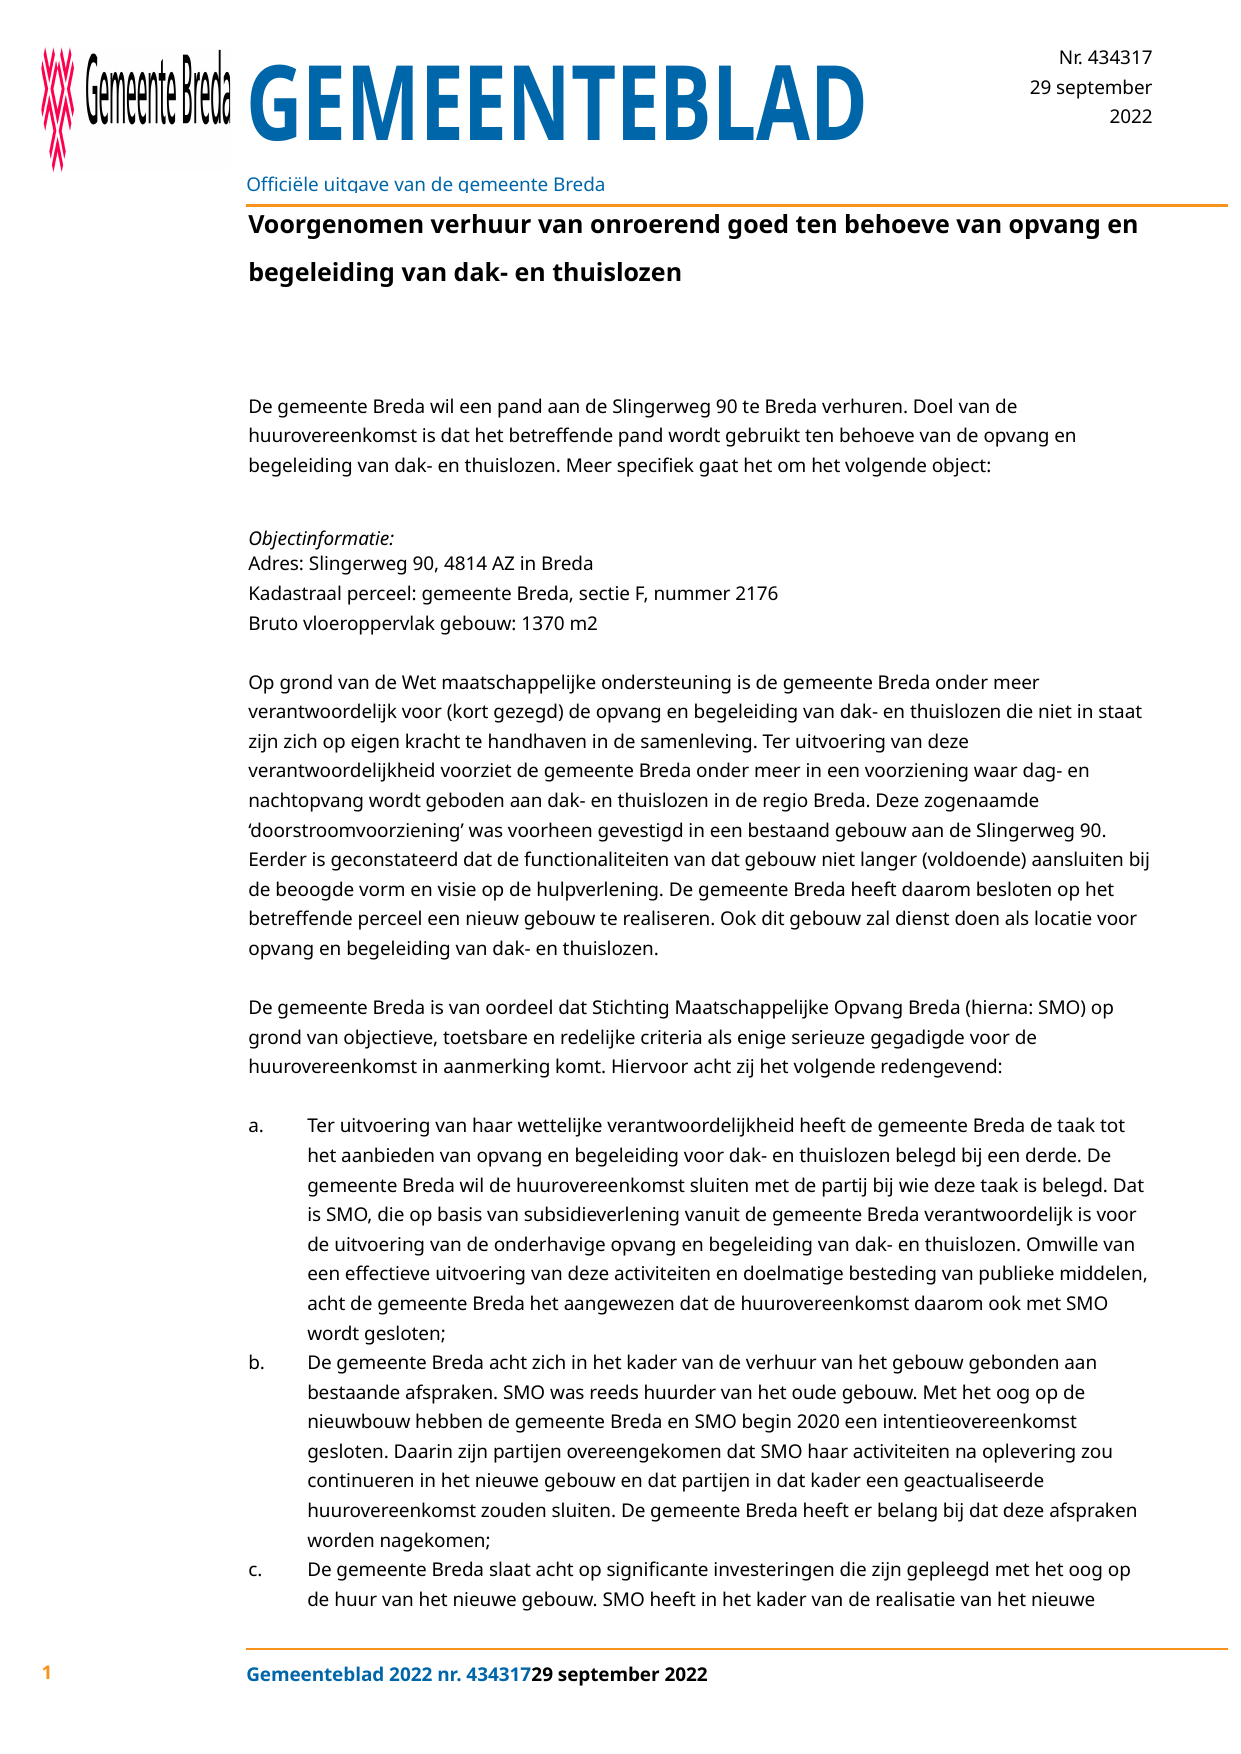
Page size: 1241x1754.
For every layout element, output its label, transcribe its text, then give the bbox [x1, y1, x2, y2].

text Voorgenomen verhuur van onroerend goed ten behoeve van opvang en begeleiding van dak- en thuislozen [248, 207, 1152, 288]
text De gemeente Breda wil een pand aan de Slingerweg 90 te Breda verhuren. Doel van de huurovereenkomst is dat het betreffende pand wordt gebruikt ten behoeve van de opvang en begeleiding van dak- en thuislozen. Meer specifiek gaat het om het volgende object: [248, 393, 1152, 478]
text Adres: Slingerweg 90, 4814 AZ in Breda [248, 551, 1152, 576]
text Op grond van de Wet maatschappelijke ondersteuning is de gemeente Breda onder meer verantwoordelijk voor (kort gezegd) de opvang en begeleiding van dak- en thuislozen die niet in staat zijn zich op eigen kracht te handhaven in de samenleving. Ter uitvoering van deze verantwoordelijkheid voorziet de gemeente Breda onder meer in een voorziening waar dag- en nachtopvang wordt geboden aan dak- en thuislozen in de regio Breda. Deze zogenaamde ‘doorstroomvoorziening’ was voorheen gevestigd in een bestaand gebouw aan de Slingerweg 90. Eerder is geconstateerd dat de functionaliteiten van dat gebouw niet langer (voldoende) aansluiten bij de beoogde vorm en visie op de hulpverlening. De gemeente Breda heeft daarom besloten op het betreffende perceel een nieuw gebouw te realiseren. Ook dit gebouw zal dienst doen als locatie voor opvang en begeleiding van dak- en thuislozen. [248, 669, 1152, 961]
text Kadastraal perceel: gemeente Breda, sectie F, nummer 2176 [248, 580, 1152, 606]
picture [41, 47, 231, 172]
text Bruto vloeroppervlak gebouw: 1370 m2 [248, 610, 1152, 635]
text De gemeente Breda is van oordeel dat Stichting Maatschappelijke Opvang Breda (hierna: SMO) op grond van objectieve, toetsbare en redelijke criteria als enige serieuze gegadigde voor de huurovereenkomst in aanmerking komt. Hiervoor acht zij het volgende redengevend: [248, 994, 1152, 1079]
list De gemeente Breda acht zich in het kader van de verhuur van het gebouw gebonden aan bestaande afspraken. SMO was reeds huurder van het oude gebouw. Met het oog op de nieuwbouw hebben de gemeente Breda en SMO begin 2020 een intentieovereenkomst gesloten. Daarin zijn partijen overeengekomen dat SMO haar activiteiten na oplevering zou continueren in het nieuwe gebouw en dat partijen in dat kader een geactualiseerde huurovereenkomst zouden sluiten. De gemeente Breda heeft er belang bij dat deze afspraken worden nagekomen; [248, 1349, 1152, 1552]
list Ter uitvoering van haar wettelijke verantwoordelijkheid heeft de gemeente Breda de taak tot het aanbieden van opvang en begeleiding voor dak- en thuislozen belegd bij een derde. De gemeente Breda wil de huurovereenkomst sluiten met de partij bij wie deze taak is belegd. Dat is SMO, die op basis van subsidieverlening vanuit de gemeente Breda verantwoordelijk is voor de uitvoering van de onderhavige opvang en begeleiding van dak- en thuislozen. Omwille van een effectieve uitvoering van deze activiteiten en doelmatige besteding van publieke middelen, acht de gemeente Breda het aangewezen dat de huurovereenkomst daarom ook met SMO wordt gesloten; [248, 1113, 1152, 1345]
text Objectinformatie: [248, 525, 1152, 551]
list De gemeente Breda slaat acht op significante investeringen die zijn gepleegd met het oog op de huur van het nieuwe gebouw. SMO heeft in het kader van de realisatie van het nieuwe [248, 1556, 1152, 1612]
